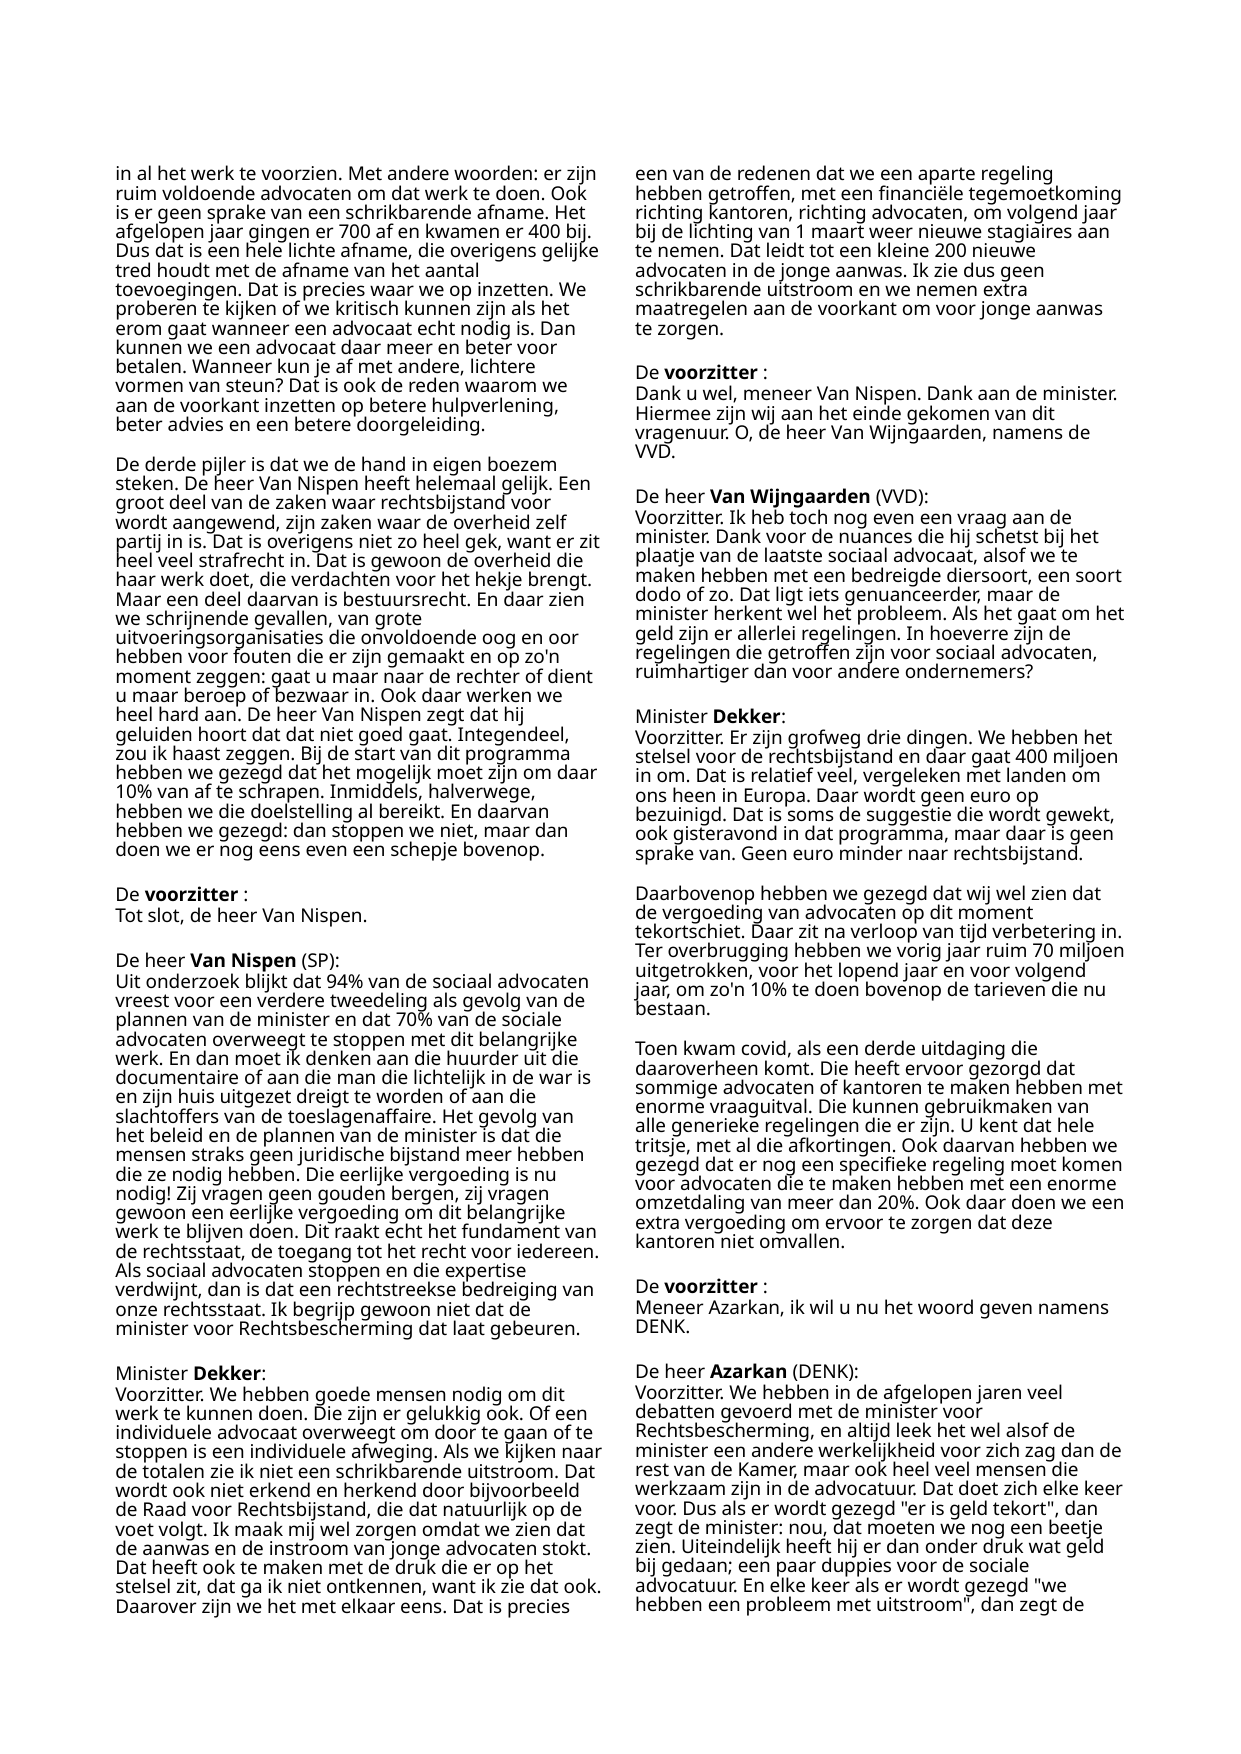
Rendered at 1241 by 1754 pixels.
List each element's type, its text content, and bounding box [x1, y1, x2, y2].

text Minister Dekker: [635, 703, 1125, 729]
text in al het werk te voorzien. Met andere woorden: er zijn ruim voldoende advocaten om dat werk te doen. Ook is er geen sprake van een schrikbarende afname. Het afgelopen jaar gingen er 700 af en kwamen er 400 bij. Dus dat is een hele lichte afname, die overigens gelijke tred houdt met de afname van het aantal toevoegingen. Dat is precies waar we op inzetten. We proberen te kijken of we kritisch kunnen zijn als het erom gaat wanneer een advocaat echt nodig is. Dan kunnen we een advocaat daar meer en beter voor betalen. Wanneer kun je af met andere, lichtere vormen van steun? Dat is ook de reden waarom we aan de voorkant inzetten op betere hulpverlening, beter advies en een betere doorgeleiding. [115, 165, 605, 435]
text Voorzitter. Ik heb toch nog even een vraag aan de minister. Dank voor de nuances die hij schetst bij het plaatje van de laatste sociaal advocaat, alsof we te maken hebben met een bedreigde diersoort, een soort dodo of zo. Dat ligt iets genuanceerder, maar de minister herkent wel het probleem. Als het gaat om het geld zijn er allerlei regelingen. In hoeverre zijn de regelingen die getroffen zijn voor sociaal advocaten, ruimhartiger dan voor andere ondernemers? [635, 509, 1125, 682]
text Minister Dekker: [115, 1360, 605, 1386]
text Daarbovenop hebben we gezegd dat wij wel zien dat de vergoeding van advocaten op dit moment tekortschiet. Daar zit na verloop van tijd verbetering in. Ter overbrugging hebben we vorig jaar ruim 70 miljoen uitgetrokken, voor het lopend jaar en voor volgend jaar, om zo'n 10% te doen bovenop de tarieven die nu bestaan. [635, 884, 1125, 1019]
text De voorzitter : [635, 359, 1125, 385]
text De heer Van Wijngaarden (VVD): [635, 483, 1125, 509]
text Toen kwam covid, als een derde uitdaging die daaroverheen komt. Die heeft ervoor gezorgd dat sommige advocaten of kantoren te maken hebben met enorme vraaguitval. Die kunnen gebruikmaken van alle generieke regelingen die er zijn. U kent dat hele tritsje, met al die afkortingen. Ook daarvan hebben we gezegd dat er nog een specifieke regeling moet komen voor advocaten die te maken hebben met een enorme omzetdaling van meer dan 20%. Ook daar doen we een extra vergoeding om ervoor te zorgen dat deze kantoren niet omvallen. [635, 1040, 1125, 1252]
text Tot slot, de heer Van Nispen. [115, 907, 605, 926]
text De heer Van Nispen (SP): [115, 947, 605, 973]
text Uit onderzoek blijkt dat 94% van de sociaal advocaten vreest voor een verdere tweedeling als gevolg van de plannen van de minister en dat 70% van de sociale advocaten overweegt te stoppen met dit belangrijke werk. En dan moet ik denken aan die huurder uit die documentaire of aan die man die lichtelijk in de war is en zijn huis uitgezet dreigt te worden of aan die slachtoffers van de toeslagenaffaire. Het gevolg van het beleid en de plannen van de minister is dat die mensen straks geen juridische bijstand meer hebben die ze nodig hebben. Die eerlijke vergoeding is nu nodig! Zij vragen geen gouden bergen, zij vragen gewoon een eerlijke vergoeding om dit belangrijke werk te blijven doen. Dit raakt echt het fundament van de rechtsstaat, de toegang tot het recht voor iedereen. Als sociaal advocaten stoppen en die expertise verdwijnt, dan is dat een rechtstreekse bedreiging van onze rechtsstaat. Ik begrijp gewoon niet dat de minister voor Rechtsbescherming dat laat gebeuren. [115, 973, 605, 1339]
text een van de redenen dat we een aparte regeling hebben getroffen, met een financiële tegemoetkoming richting kantoren, richting advocaten, om volgend jaar bij de lichting van 1 maart weer nieuwe stagiaires aan te nemen. Dat leidt tot een kleine 200 nieuwe advocaten in de jonge aanwas. Ik zie dus geen schrikbarende uitstroom en we nemen extra maatregelen aan de voorkant om voor jonge aanwas te zorgen. [635, 165, 1125, 339]
text Dank u wel, meneer Van Nispen. Dank aan de minister. Hiermee zijn wij aan het einde gekomen van dit vragenuur. O, de heer Van Wijngaarden, namens de VVD. [635, 385, 1125, 462]
text Voorzitter. We hebben in de afgelopen jaren veel debatten gevoerd met de minister voor Rechtsbescherming, en altijd leek het wel alsof de minister een andere werkelijkheid voor zich zag dan de rest van de Kamer, maar ook heel veel mensen die werkzaam zijn in de advocatuur. Dat doet zich elke keer voor. Dus als er wordt gezegd "er is geld tekort", dan zegt de minister: nou, dat moeten we nog een beetje zien. Uiteindelijk heeft hij er dan onder druk wat geld bij gedaan; een paar duppies voor de sociale advocatuur. En elke keer als er wordt gezegd "we hebben een probleem met uitstroom", dan zegt de [635, 1384, 1125, 1615]
text De heer Azarkan (DENK): [635, 1358, 1125, 1384]
text Meneer Azarkan, ik wil u nu het woord geven namens DENK. [635, 1299, 1125, 1337]
text De voorzitter : [115, 881, 605, 907]
text Voorzitter. We hebben goede mensen nodig om dit werk te kunnen doen. Die zijn er gelukkig ook. Of een individuele advocaat overweegt om door te gaan of te stoppen is een individuele afweging. Als we kijken naar de totalen zie ik niet een schrikbarende uitstroom. Dat wordt ook niet erkend en herkend door bijvoorbeeld de Raad voor Rechtsbijstand, die dat natuurlijk op de voet volgt. Ik maak mij wel zorgen omdat we zien dat de aanwas en de instroom van jonge advocaten stokt. Dat heeft ook te maken met de druk die er op het stelsel zit, dat ga ik niet ontkennen, want ik zie dat ook. Daarover zijn we het met elkaar eens. Dat is precies [115, 1386, 605, 1617]
text De voorzitter : [635, 1273, 1125, 1299]
text De derde pijler is dat we de hand in eigen boezem steken. De heer Van Nispen heeft helemaal gelijk. Een groot deel van de zaken waar rechtsbijstand voor wordt aangewend, zijn zaken waar de overheid zelf partij in is. Dat is overigens niet zo heel gek, want er zit heel veel strafrecht in. Dat is gewoon de overheid die haar werk doet, die verdachten voor het hekje brengt. Maar een deel daarvan is bestuursrecht. En daar zien we schrijnende gevallen, van grote uitvoeringsorganisaties die onvoldoende oog en oor hebben voor fouten die er zijn gemaakt en op zo'n moment zeggen: gaat u maar naar de rechter of dient u maar beroep of bezwaar in. Ook daar werken we heel hard aan. De heer Van Nispen zegt dat hij geluiden hoort dat dat niet goed gaat. Integendeel, zou ik haast zeggen. Bij de start van dit programma hebben we gezegd dat het mogelijk moet zijn om daar 10% van af te schrapen. Inmiddels, halverwege, hebben we die doelstelling al bereikt. En daarvan hebben we gezegd: dan stoppen we niet, maar dan doen we er nog eens even een schepje bovenop. [115, 456, 605, 861]
text Voorzitter. Er zijn grofweg drie dingen. We hebben het stelsel voor de rechtsbijstand en daar gaat 400 miljoen in om. Dat is relatief veel, vergeleken met landen om ons heen in Europa. Daar wordt geen euro op bezuinigd. Dat is soms de suggestie die wordt gewekt, ook gisteravond in dat programma, maar daar is geen sprake van. Geen euro minder naar rechtsbijstand. [635, 729, 1125, 864]
